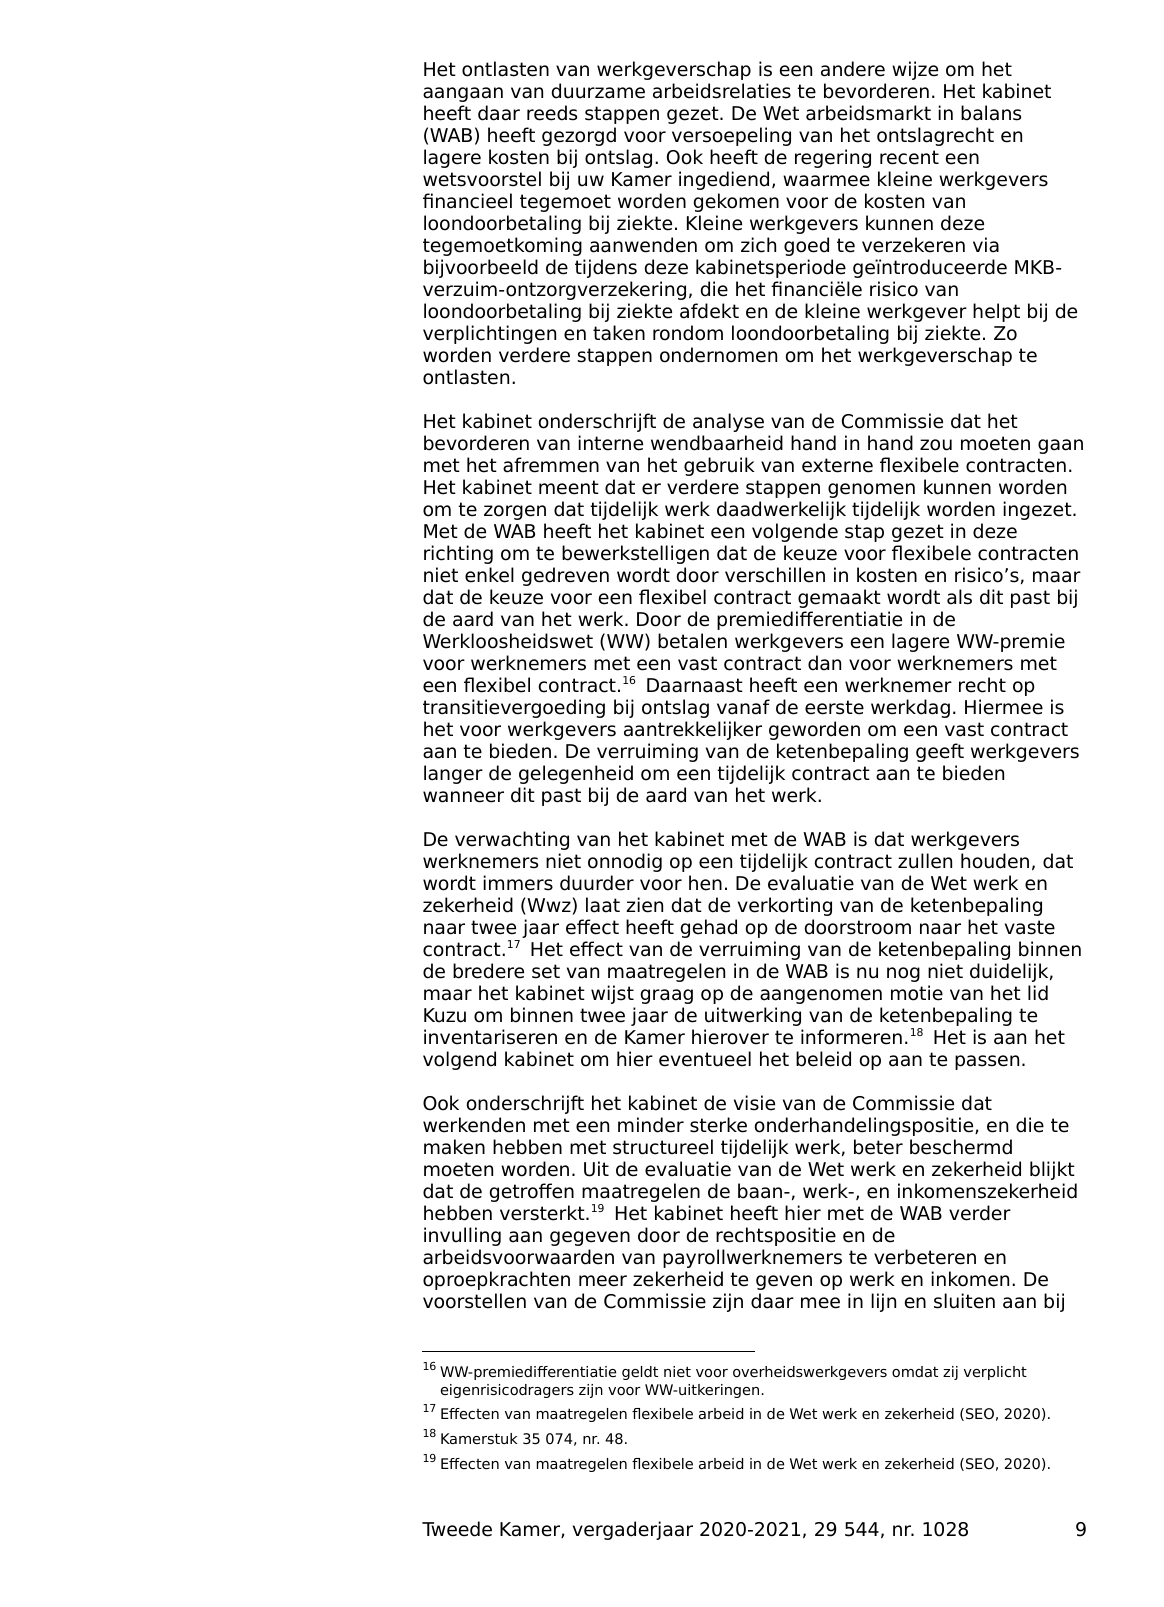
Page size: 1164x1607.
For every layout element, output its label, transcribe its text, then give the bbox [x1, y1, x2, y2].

text Het ontlasten van werkgeverschap is een andere wijze om het aangaan van duurzame arbeidsrelaties te bevorderen. Het kabinet heeft daar reeds stappen gezet. De Wet arbeidsmarkt in balans (WAB) heeft gezorgd voor versoepeling van het ontslagrecht en lagere kosten bij ontslag. Ook heeft de regering recent een wetsvoorstel bij uw Kamer ingediend, waarmee kleine werkgevers financieel tegemoet worden gekomen voor de kosten van loondoorbetaling bij ziekte. Kleine werkgevers kunnen deze tegemoetkoming aanwenden om zich goed te verzekeren via bijvoorbeeld de tijdens deze kabinetsperiode geïntroduceerde MKB-verzuim-ontzorgverzekering, die het financiële risico van loondoorbetaling bij ziekte afdekt en de kleine werkgever helpt bij de verplichtingen en taken rondom loondoorbetaling bij ziekte. Zo worden verdere stappen ondernomen om het werkgeverschap te ontlasten. [422, 59, 1087, 389]
text Het kabinet onderschrijft de analyse van de Commissie dat het bevorderen van interne wendbaarheid hand in hand zou moeten gaan met het afremmen van het gebruik van externe flexibele contracten. Het kabinet meent dat er verdere stappen genomen kunnen worden om te zorgen dat tijdelijk werk daadwerkelijk tijdelijk worden ingezet. Met de WAB heeft het kabinet een volgende stap gezet in deze richting om te bewerkstelligen dat de keuze voor flexibele contracten niet enkel gedreven wordt door verschillen in kosten en risico’s, maar dat de keuze voor een flexibel contract gemaakt wordt als dit past bij de aard van het werk. Door de premiedifferentiatie in de Werkloosheidswet (WW) betalen werkgevers een lagere WW-premie voor werknemers met een vast contract dan voor werknemers met een flexibel contract. Daarnaast heeft een werknemer recht op transitievergoeding bij ontslag vanaf de eerste werkdag. Hiermee is het voor werkgevers aantrekkelijker geworden om een vast contract aan te bieden. De verruiming van de ketenbepaling geeft werkgevers langer de gelegenheid om een tijdelijk contract aan te bieden wanneer dit past bij de aard van het werk. [422, 411, 1087, 807]
text Effecten van maatregelen flexibele arbeid in de Wet werk en zekerheid (SEO, 2020). [422, 1402, 1087, 1424]
text WW-premiedifferentiatie geldt niet voor overheidswerkgevers omdat zij verplicht eigenrisicodragers zijn voor WW-uitkeringen. [422, 1360, 1087, 1399]
text Kamerstuk 35 074, nr. 48. [422, 1427, 1087, 1449]
text Ook onderschrijft het kabinet de visie van de Commissie dat werkenden met een minder sterke onderhandelingspositie, en die te maken hebben met structureel tijdelijk werk, beter beschermd moeten worden. Uit de evaluatie van de Wet werk en zekerheid blijkt dat de getroffen maatregelen de baan-, werk-, en inkomenszekerheid hebben versterkt. Het kabinet heeft hier met de WAB verder invulling aan gegeven door de rechtspositie en de arbeidsvoorwaarden van payrollwerknemers te verbeteren en oproepkrachten meer zekerheid te geven op werk en inkomen. De voorstellen van de Commissie zijn daar mee in lijn en sluiten aan bij [422, 1093, 1087, 1312]
text Effecten van maatregelen flexibele arbeid in de Wet werk en zekerheid (SEO, 2020). [422, 1452, 1087, 1474]
text De verwachting van het kabinet met de WAB is dat werkgevers werknemers niet onnodig op een tijdelijk contract zullen houden, dat wordt immers duurder voor hen. De evaluatie van de Wet werk en zekerheid (Wwz) laat zien dat de verkorting van de ketenbepaling naar twee jaar effect heeft gehad op de doorstroom naar het vaste contract. Het effect van de verruiming van de ketenbepaling binnen de bredere set van maatregelen in de WAB is nu nog niet duidelijk, maar het kabinet wijst graag op de aangenomen motie van het lid Kuzu om binnen twee jaar de uitwerking van de ketenbepaling te inventariseren en de Kamer hierover te informeren. Het is aan het volgend kabinet om hier eventueel het beleid op aan te passen. [422, 829, 1087, 1071]
